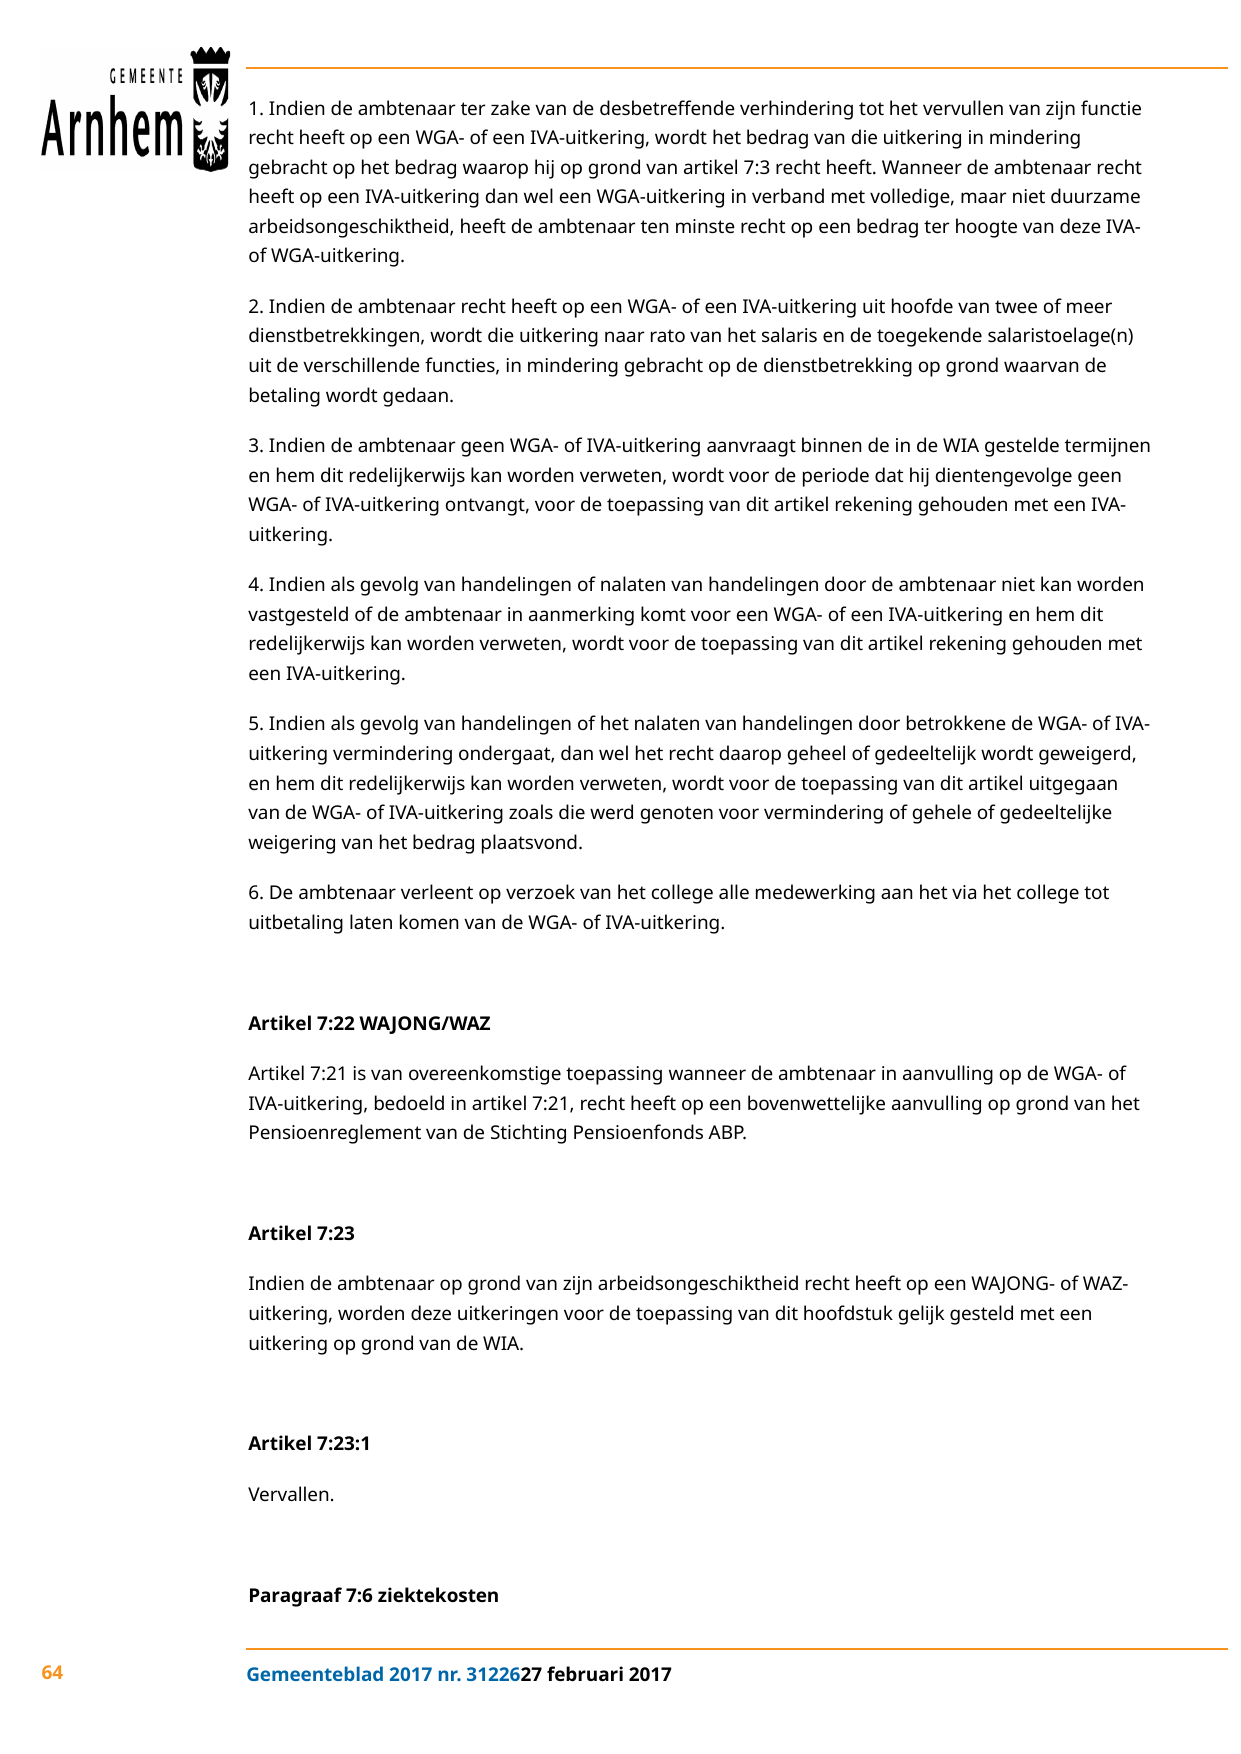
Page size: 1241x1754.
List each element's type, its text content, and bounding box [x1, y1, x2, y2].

text 3. Indien de ambtenaar geen WGA- of IVA-uitkering aanvraagt binnen de in de WIA gestelde termijnen en hem dit redelijkerwijs kan worden verweten, wordt voor de periode dat hij dientengevolge geen WGA- of IVA-uitkering ontvangt, voor de toepassing van dit artikel rekening gehouden met een IVA-uitkering. [248, 432, 1152, 547]
text 4. Indien als gevolg van handelingen of nalaten van handelingen door de ambtenaar niet kan worden vastgesteld of de ambtenaar in aanmerking komt voor een WGA- of een IVA-uitkering en hem dit redelijkerwijs kan worden verweten, wordt voor de toepassing van dit artikel rekening gehouden met een IVA-uitkering. [248, 571, 1152, 686]
text Artikel 7:22 WAJONG/WAZ [248, 1010, 1152, 1036]
text Indien de ambtenaar op grond van zijn arbeidsongeschiktheid recht heeft op een WAJONG- of WAZ-uitkering, worden deze uitkeringen voor de toepassing van dit hoofdstuk gelijk gesteld met een uitkering op grond van de WIA. [248, 1271, 1152, 1356]
text Paragraaf 7:6 ziektekosten [248, 1582, 1152, 1608]
text 2. Indien de ambtenaar recht heeft op een WGA- of een IVA-uitkering uit hoofde van twee of meer dienstbetrekkingen, wordt die uitkering naar rato van het salaris en de toegekende salaristoelage(n) uit de verschillende functies, in mindering gebracht op de dienstbetrekking op grond waarvan de betaling wordt gedaan. [248, 293, 1152, 408]
text Artikel 7:21 is van overeenkomstige toepassing wanneer de ambtenaar in aanvulling op de WGA- of IVA-uitkering, bedoeld in artikel 7:21, recht heeft op een bovenwettelijke aanvulling op grond van het Pensioenreglement van de Stichting Pensioenfonds ABP. [248, 1060, 1152, 1145]
text 6. De ambtenaar verleent op verzoek van het college alle medewerking aan het via het college tot uitbetaling laten komen van de WGA- of IVA-uitkering. [248, 879, 1152, 935]
text 1. Indien de ambtenaar ter zake van de desbetreffende verhindering tot het vervullen van zijn functie recht heeft op een WGA- of een IVA-uitkering, wordt het bedrag van die uitkering in mindering gebracht op het bedrag waarop hij op grond van artikel 7:3 recht heeft. Wanneer de ambtenaar recht heeft op een IVA-uitkering dan wel een WGA-uitkering in verband met volledige, maar niet duurzame arbeidsongeschiktheid, heeft de ambtenaar ten minste recht op een bedrag ter hoogte van deze IVA- of WGA-uitkering. [248, 95, 1152, 268]
text Artikel 7:23:1 [248, 1431, 1152, 1456]
text Vervallen. [248, 1481, 1152, 1507]
text Artikel 7:23 [248, 1220, 1152, 1246]
text 5. Indien als gevolg van handelingen of het nalaten van handelingen door betrokkene de WGA- of IVA-uitkering vermindering ondergaat, dan wel het recht daarop geheel of gedeeltelijk wordt geweigerd, en hem dit redelijkerwijs kan worden verweten, wordt voor de toepassing van dit artikel uitgegaan van de WGA- of IVA-uitkering zoals die werd genoten voor vermindering of gehele of gedeeltelijke weigering van het bedrag plaatsvond. [248, 711, 1152, 855]
picture [41, 47, 231, 172]
